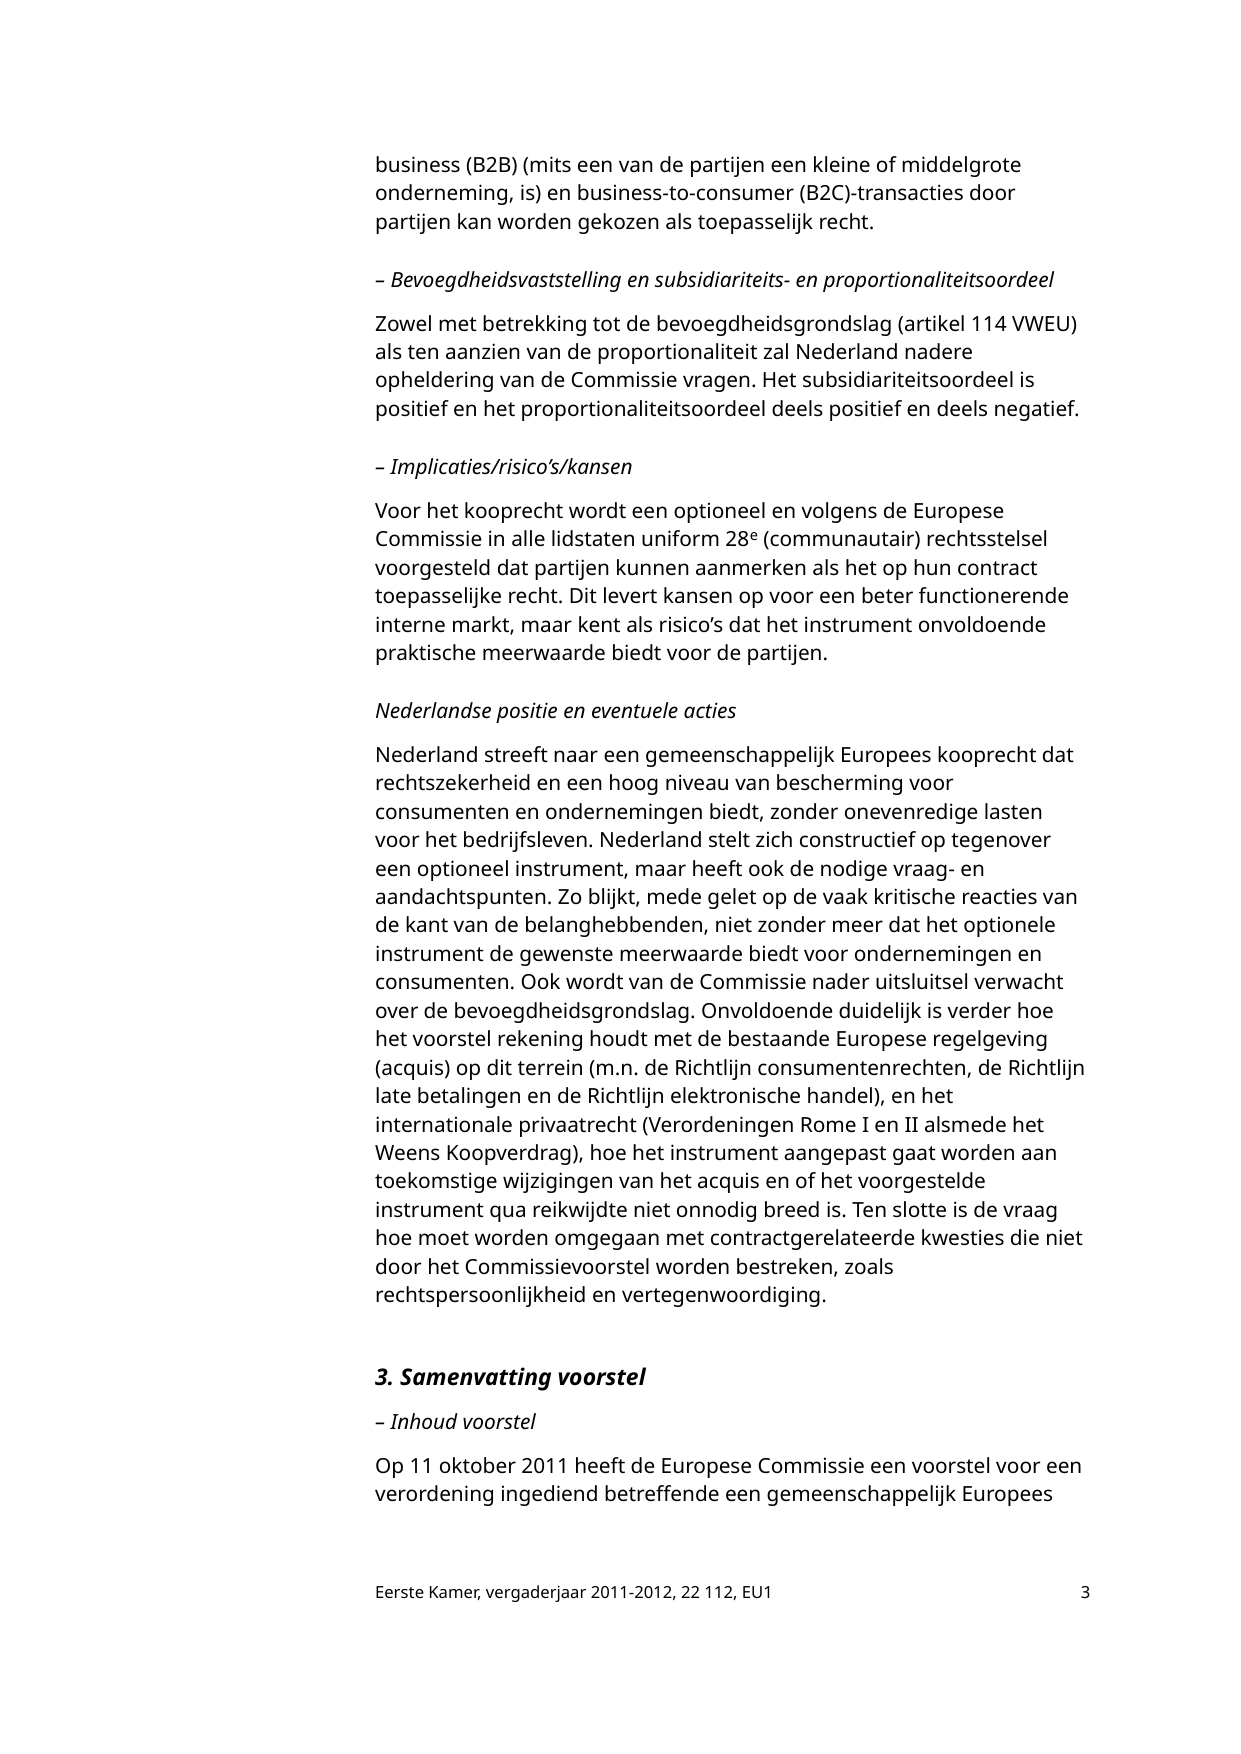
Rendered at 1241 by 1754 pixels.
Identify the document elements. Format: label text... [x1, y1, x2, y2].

text – Inhoud voorstel [375, 1407, 1090, 1436]
text Nederlandse positie en eventuele acties [375, 697, 1090, 725]
text business (B2B) (mits een van de partijen een kleine of middelgrote onderneming, is) en business-to-consumer (B2C)-transacties door partijen kan worden gekozen als toepasselijk recht. [375, 150, 1090, 235]
subtitle 3. Samenvatting voorstel [375, 1361, 1090, 1392]
text – Implicaties/risico’s/kansen [375, 452, 1090, 481]
text Op 11 oktober 2011 heeft de Europese Commissie een voorstel voor een verordening ingediend betreffende een gemeenschappelijk Europees [375, 1451, 1090, 1508]
text Nederland streeft naar een gemeenschappelijk Europees kooprecht dat rechtszekerheid en een hoog niveau van bescherming voor consumenten en ondernemingen biedt, zonder onevenredige lasten voor het bedrijfsleven. Nederland stelt zich constructief op tegenover een optioneel instrument, maar heeft ook de nodige vraag- en aandachtspunten. Zo blijkt, mede gelet op de vaak kritische reacties van de kant van de belanghebbenden, niet zonder meer dat het optionele instrument de gewenste meerwaarde biedt voor ondernemingen en consumenten. Ook wordt van de Commissie nader uitsluitsel verwacht over de bevoegdheidsgrondslag. Onvoldoende duidelijk is verder hoe het voorstel rekening houdt met de bestaande Europese regelgeving (acquis) op dit terrein (m.n. de Richtlijn consumentenrechten, de Richtlijn late betalingen en de Richtlijn elektronische handel), en het internationale privaatrecht (Verordeningen Rome I en II alsmede het Weens Koopverdrag), hoe het instrument aangepast gaat worden aan toekomstige wijzigingen van het acquis en of het voorgestelde instrument qua reikwijdte niet onnodig breed is. Ten slotte is de vraag hoe moet worden omgegaan met contractgerelateerde kwesties die niet door het Commissievoorstel worden bestreken, zoals rechtspersoonlijkheid en vertegenwoordiging. [375, 740, 1090, 1309]
text Zowel met betrekking tot de bevoegdheidsgrondslag (artikel 114 VWEU) als ten aanzien van de proportionaliteit zal Nederland nadere opheldering van de Commissie vragen. Het subsidiariteitsoordeel is positief en het proportionaliteitsoordeel deels positief en deels negatief. [375, 309, 1090, 422]
text Voor het kooprecht wordt een optioneel en volgens de Europese Commissie in alle lidstaten uniform 28e (communautair) rechtsstelsel voorgesteld dat partijen kunnen aanmerken als het op hun contract toepasselijke recht. Dit levert kansen op voor een beter functionerende interne markt, maar kent als risico’s dat het instrument onvoldoende praktische meerwaarde biedt voor de partijen. [375, 496, 1090, 667]
text – Bevoegdheidsvaststelling en subsidiariteits- en proportionaliteitsoordeel [375, 265, 1090, 294]
